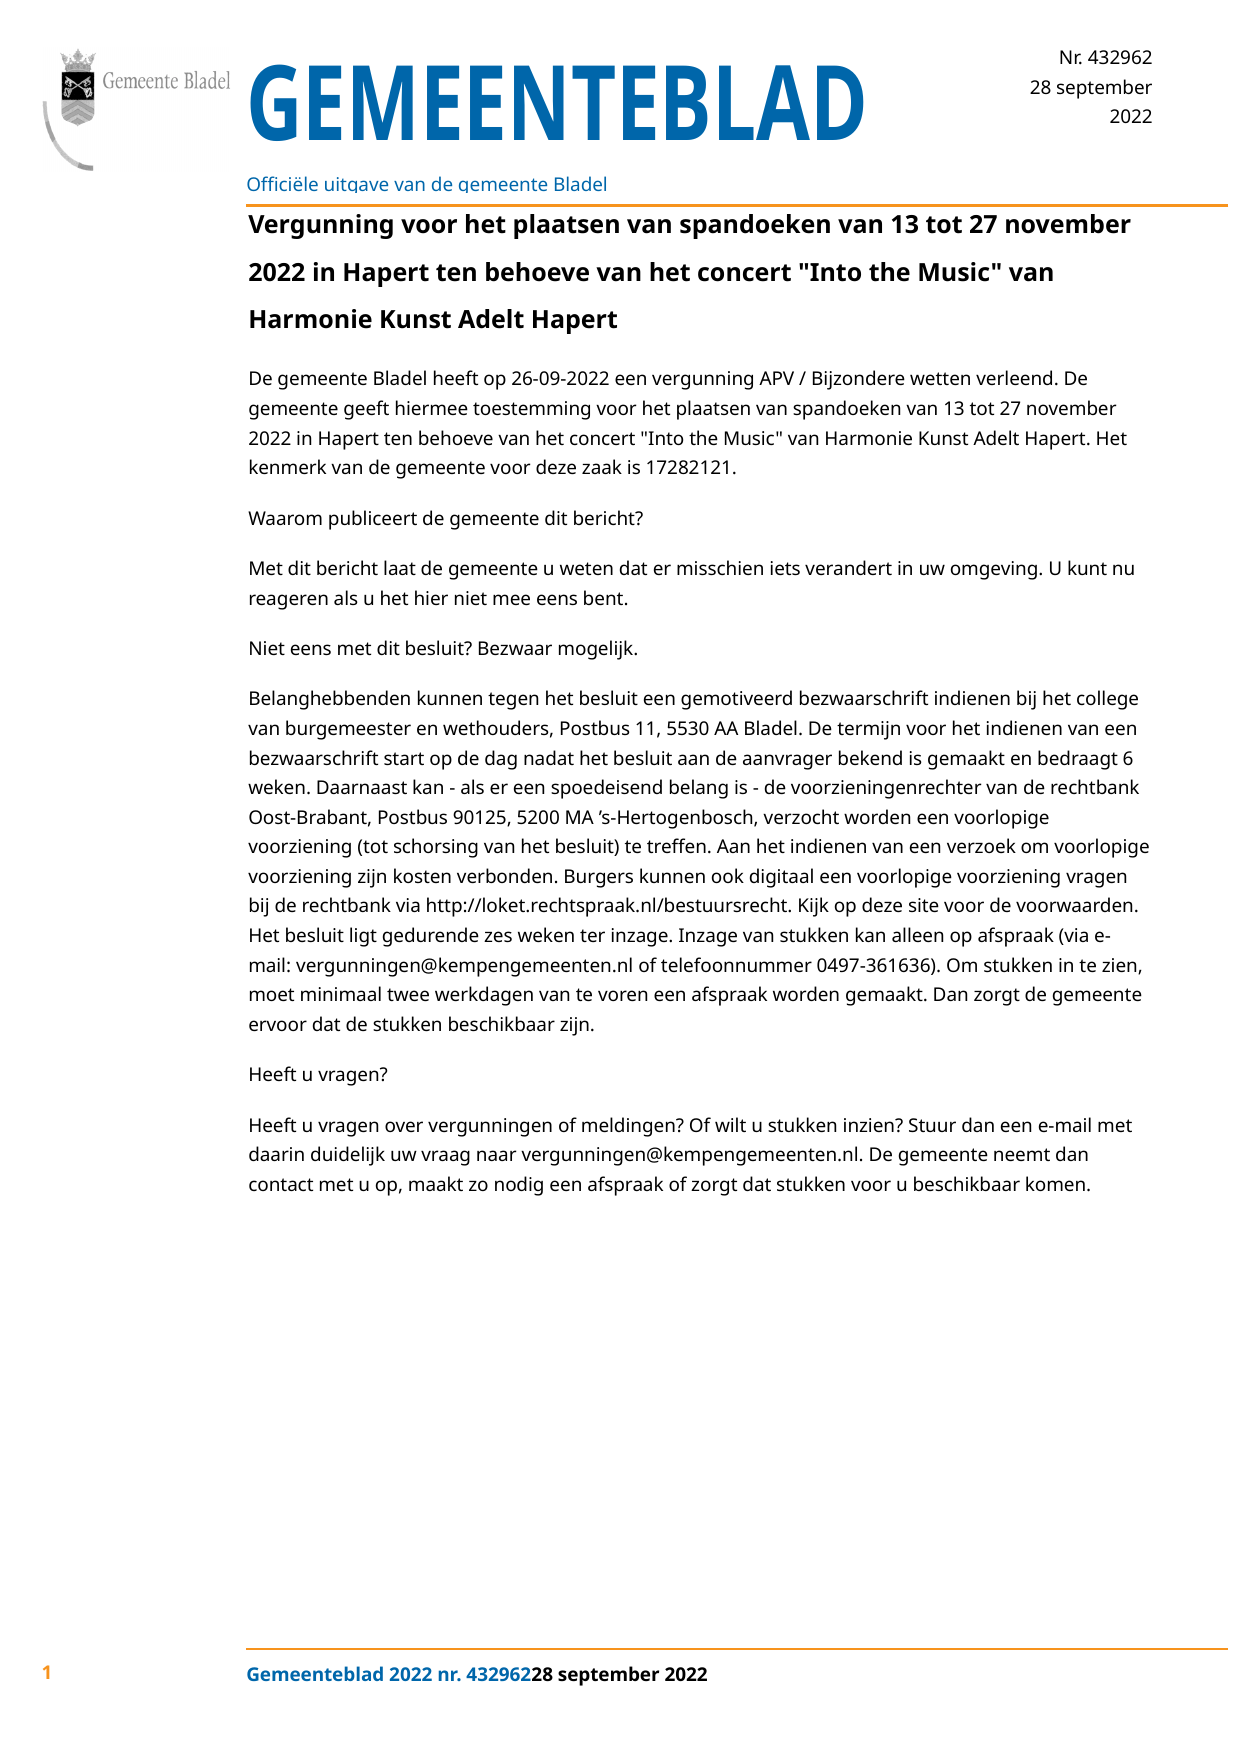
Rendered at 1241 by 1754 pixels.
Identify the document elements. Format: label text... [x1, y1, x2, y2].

picture [41, 47, 231, 172]
text Vergunning voor het plaatsen van spandoeken van 13 tot 27 november 2022 in Hapert ten behoeve van het concert "Into the Music" van Harmonie Kunst Adelt Hapert [248, 207, 1152, 336]
text Heeft u vragen over vergunningen of meldingen? Of wilt u stukken inzien? Stuur dan een e-mail met daarin duidelijk uw vraag naar vergunningen@kempengemeenten.nl. De gemeente neemt dan contact met u op, maakt zo nodig een afspraak of zorgt dat stukken voor u beschikbaar komen. [248, 1112, 1152, 1197]
text Belanghebbenden kunnen tegen het besluit een gemotiveerd bezwaarschrift indienen bij het college van burgemeester en wethouders, Postbus 11, 5530 AA Bladel. De termijn voor het indienen van een bezwaarschrift start op de dag nadat het besluit aan de aanvrager bekend is gemaakt en bedraagt 6 weken. Daarnaast kan - als er een spoedeisend belang is - de voorzieningenrechter van de rechtbank Oost-Brabant, Postbus 90125, 5200 MA ’s-Hertogenbosch, verzocht worden een voorlopige voorziening (tot schorsing van het besluit) te treffen. Aan het indienen van een verzoek om voorlopige voorziening zijn kosten verbonden. Burgers kunnen ook digitaal een voorlopige voorziening vragen bij de rechtbank via http://loket.rechtspraak.nl/bestuursrecht. Kijk op deze site voor de voorwaarden. Het besluit ligt gedurende zes weken ter inzage. Inzage van stukken kan alleen op afspraak (via e-mail: vergunningen@kempengemeenten.nl of telefoonnummer 0497-361636). Om stukken in te zien, moet minimaal twee werkdagen van te voren een afspraak worden gemaakt. Dan zorgt de gemeente ervoor dat de stukken beschikbaar zijn. [248, 686, 1152, 1037]
text De gemeente Bladel heeft op 26-09-2022 een vergunning APV / Bijzondere wetten verleend. De gemeente geeft hiermee toestemming voor het plaatsen van spandoeken van 13 tot 27 november 2022 in Hapert ten behoeve van het concert "Into the Music" van Harmonie Kunst Adelt Hapert. Het kenmerk van de gemeente voor deze zaak is 17282121. [248, 366, 1152, 480]
text Heeft u vragen? [248, 1061, 1152, 1087]
text Met dit bericht laat de gemeente u weten dat er misschien iets verandert in uw omgeving. U kunt nu reageren als u het hier niet mee eens bent. [248, 555, 1152, 610]
text Waarom publiceert de gemeente dit bericht? [248, 505, 1152, 530]
text Niet eens met dit besluit? Bezwaar mogelijk. [248, 635, 1152, 661]
